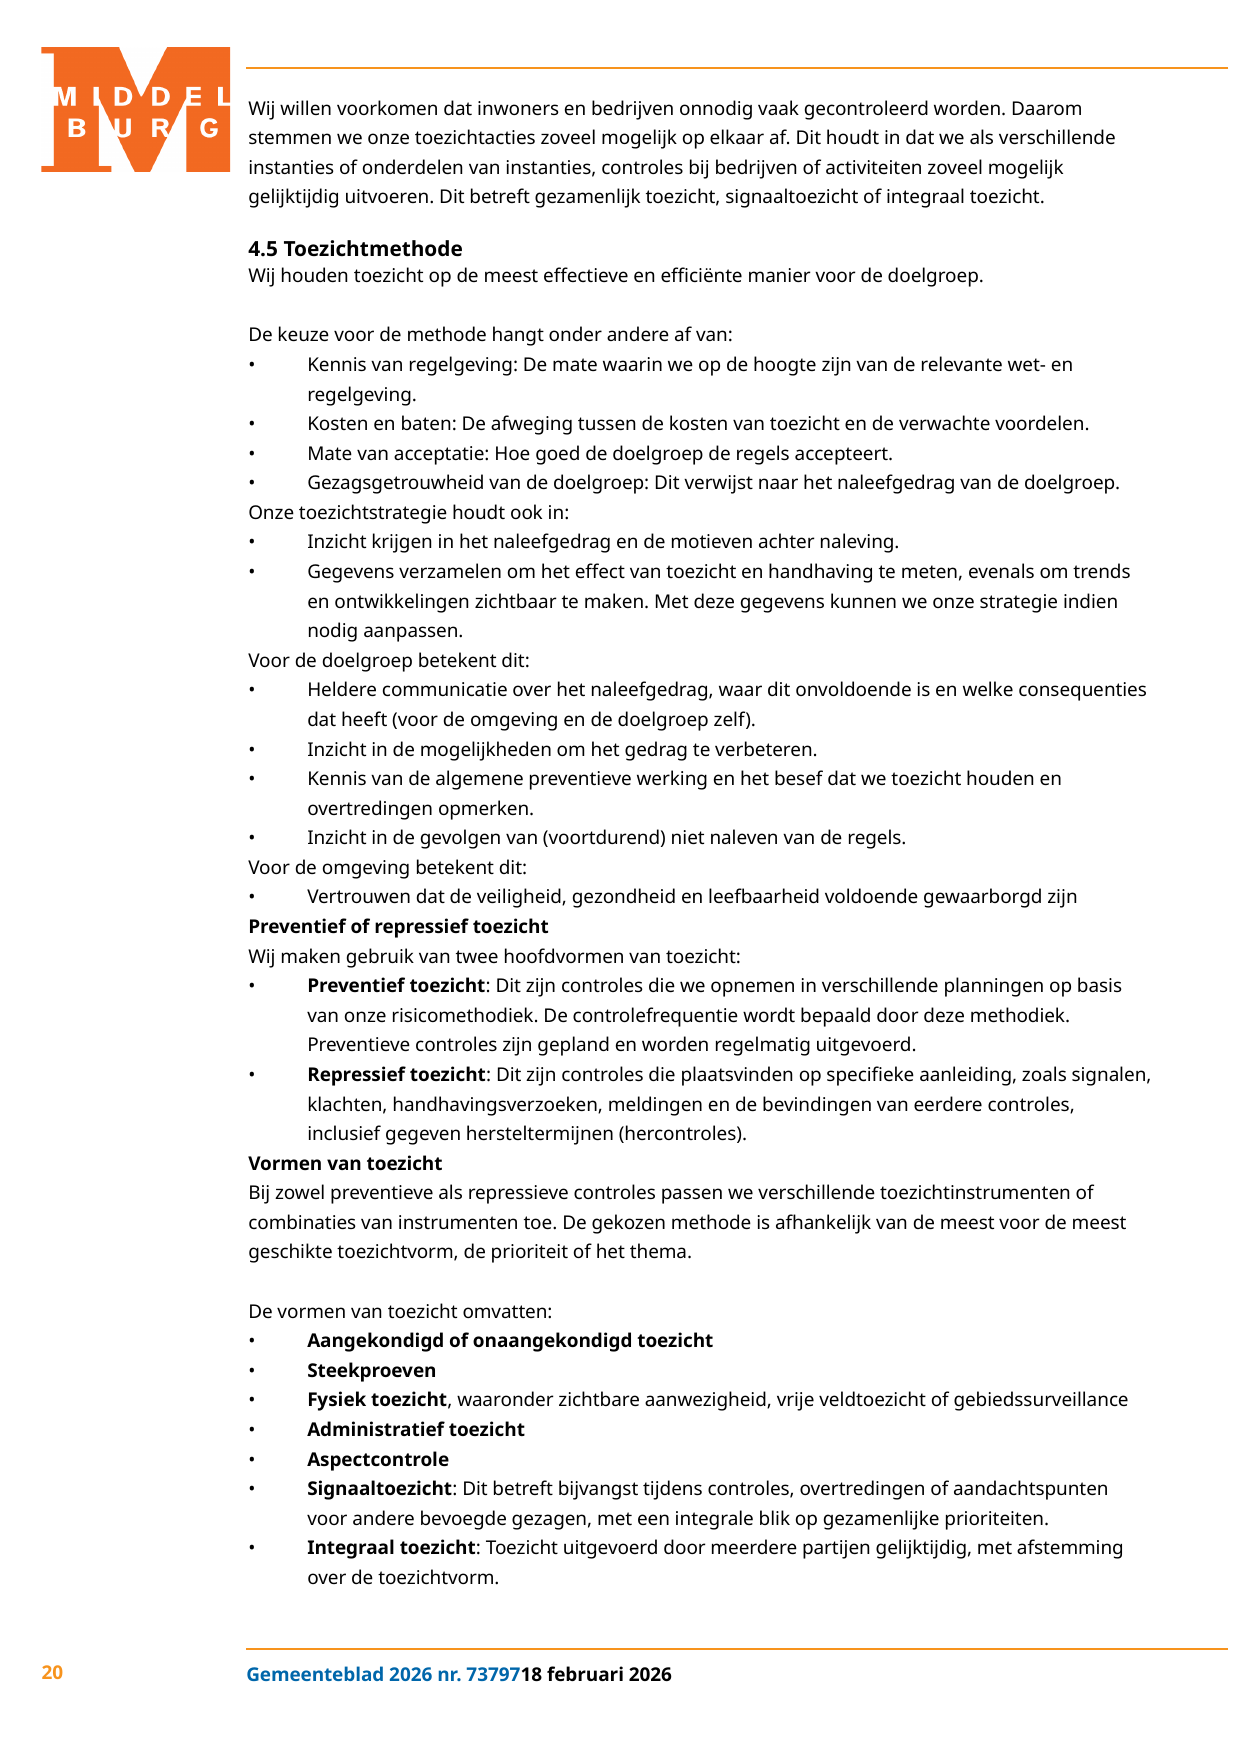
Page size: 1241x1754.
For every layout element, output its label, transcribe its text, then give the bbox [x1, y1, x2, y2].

text Onze toezichtstrategie houdt ook in: [248, 499, 1152, 525]
list Repressief toezicht: Dit zijn controles die plaatsvinden op specifieke aanleiding, zoals signalen, klachten, handhavingsverzoeken, meldingen en de bevindingen van eerdere controles, inclusief gegeven hersteltermijnen (hercontroles). [248, 1061, 1152, 1146]
list Inzicht in de mogelijkheden om het gedrag te verbeteren. [248, 736, 1152, 761]
text Wij willen voorkomen dat inwoners en bedrijven onnodig vaak gecontroleerd worden. Daarom stemmen we onze toezichtacties zoveel mogelijk op elkaar af. Dit houdt in dat we als verschillende instanties of onderdelen van instanties, controles bij bedrijven of activiteiten zoveel mogelijk gelijktijdig uitvoeren. Dit betreft gezamenlijk toezicht, signaaltoezicht of integraal toezicht. [248, 95, 1152, 209]
list Preventief toezicht: Dit zijn controles die we opnemen in verschillende planningen op basis van onze risicomethodiek. De controlefrequentie wordt bepaald door deze methodiek. Preventieve controles zijn gepland en worden regelmatig uitgevoerd. [248, 972, 1152, 1057]
text De keuze voor de methode hangt onder andere af van: [248, 322, 1152, 347]
list Fysiek toezicht, waaronder zichtbare aanwezigheid, vrije veldtoezicht of gebiedssurveillance [248, 1387, 1152, 1412]
list Heldere communicatie over het naleefgedrag, waar dit onvoldoende is en welke consequenties dat heeft (voor de omgeving en de doelgroep zelf). [248, 677, 1152, 732]
list Inzicht krijgen in het naleefgedrag en de motieven achter naleving. [248, 529, 1152, 554]
list Integraal toezicht: Toezicht uitgevoerd door meerdere partijen gelijktijdig, met afstemming over de toezichtvorm. [248, 1534, 1152, 1590]
list Mate van acceptatie: Hoe goed de doelgroep de regels accepteert. [248, 440, 1152, 466]
list Aangekondigd of onaangekondigd toezicht [248, 1327, 1152, 1353]
text Bij zowel preventieve als repressieve controles passen we verschillende toezichtinstrumenten of combinaties van instrumenten toe. De gekozen methode is afhankelijk van de meest voor de meest geschikte toezichtvorm, de prioriteit of het thema. [248, 1179, 1152, 1264]
list Gegevens verzamelen om het effect van toezicht en handhaving te meten, evenals om trends en ontwikkelingen zichtbaar te maken. Met deze gegevens kunnen we onze strategie indien nodig aanpassen. [248, 558, 1152, 643]
text Voor de omgeving betekent dit: [248, 854, 1152, 880]
text 4.5 Toezichtmethode [248, 234, 1152, 262]
text Vormen van toezicht [248, 1150, 1152, 1176]
list Administratief toezicht [248, 1416, 1152, 1442]
list Inzicht in de gevolgen van (voortdurend) niet naleven van de regels. [248, 824, 1152, 850]
list Aspectcontrole [248, 1446, 1152, 1471]
list Vertrouwen dat de veiligheid, gezondheid en leefbaarheid voldoende gewaarborgd zijn [248, 884, 1152, 909]
list Steekproeven [248, 1357, 1152, 1383]
list Signaaltoezicht: Dit betreft bijvangst tijdens controles, overtredingen of aandachtspunten voor andere bevoegde gezagen, met een integrale blik op gezamenlijke prioriteiten. [248, 1475, 1152, 1531]
list Kosten en baten: De afweging tussen de kosten van toezicht en de verwachte voordelen. [248, 410, 1152, 436]
picture [41, 47, 231, 172]
text Wij houden toezicht op de meest effectieve en efficiënte manier voor de doelgroep. [248, 262, 1152, 288]
text De vormen van toezicht omvatten: [248, 1298, 1152, 1323]
text Preventief of repressief toezicht [248, 913, 1152, 939]
text Voor de doelgroep betekent dit: [248, 647, 1152, 673]
list Kennis van regelgeving: De mate waarin we op de hoogte zijn van de relevante wet- en regelgeving. [248, 351, 1152, 406]
list Gezagsgetrouwheid van de doelgroep: Dit verwijst naar het naleefgedrag van de doelgroep. [248, 469, 1152, 495]
list Kennis van de algemene preventieve werking en het besef dat we toezicht houden en overtredingen opmerken. [248, 765, 1152, 821]
text Wij maken gebruik van twee hoofdvormen van toezicht: [248, 943, 1152, 968]
